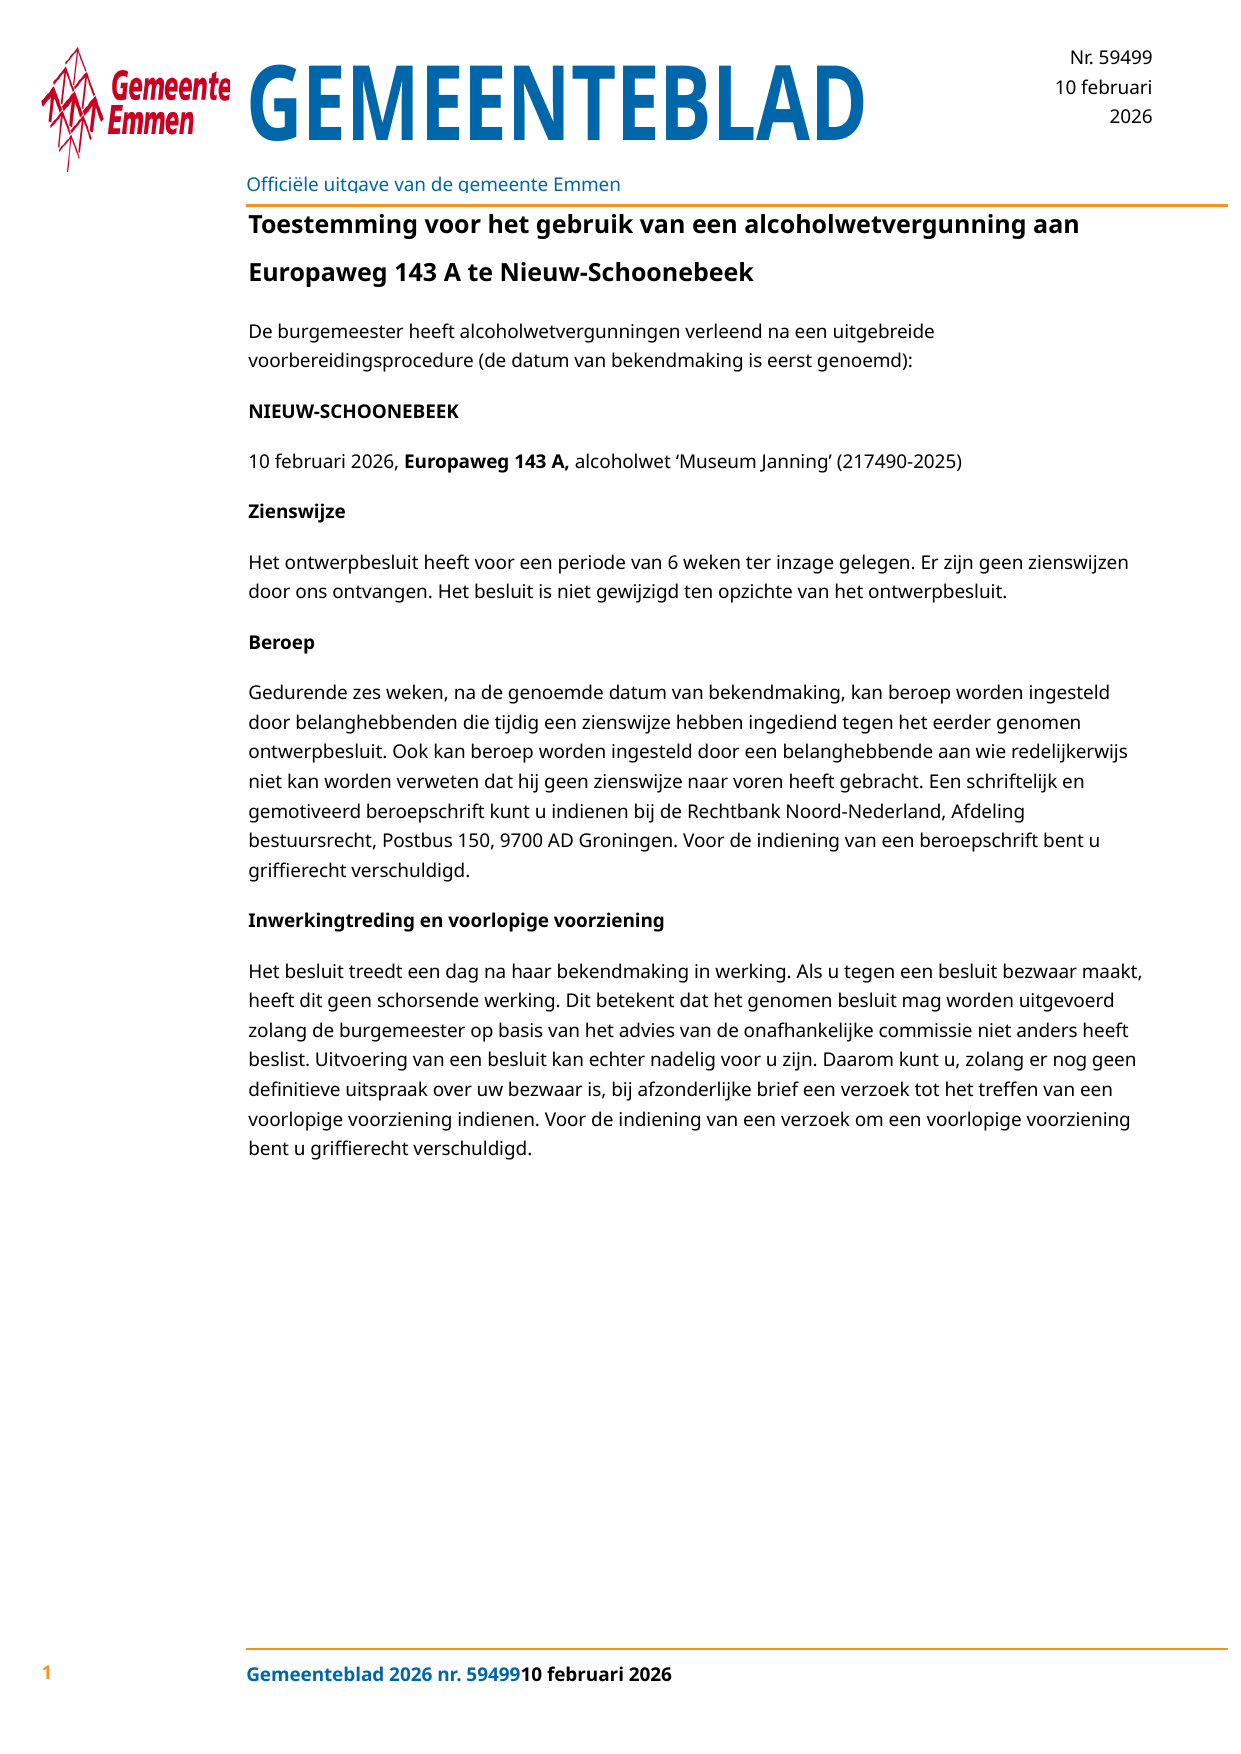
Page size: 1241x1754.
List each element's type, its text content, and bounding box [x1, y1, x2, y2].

text Inwerkingtreding en voorlopige voorziening [248, 907, 1152, 933]
picture [41, 47, 231, 172]
text Beroep [248, 629, 1152, 655]
text Het ontwerpbesluit heeft voor een periode van 6 weken ter inzage gelegen. Er zijn geen zienswijzen door ons ontvangen. Het besluit is niet gewijzigd ten opzichte van het ontwerpbesluit. [248, 549, 1152, 604]
text De burgemeester heeft alcoholwetvergunningen verleend na een uitgebreide voorbereidingsprocedure (de datum van bekendmaking is eerst genoemd): [248, 318, 1152, 373]
text Gedurende zes weken, na de genoemde datum van bekendmaking, kan beroep worden ingesteld door belanghebbenden die tijdig een zienswijze hebben ingediend tegen het eerder genomen ontwerpbesluit. Ook kan beroep worden ingesteld door een belanghebbende aan wie redelijkerwijs niet kan worden verweten dat hij geen zienswijze naar voren heeft gebracht. Een schriftelijk en gemotiveerd beroepschrift kunt u indienen bij de Rechtbank Noord-Nederland, Afdeling bestuursrecht, Postbus 150, 9700 AD Groningen. Voor de indiening van een beroepschrift bent u griffierecht verschuldigd. [248, 679, 1152, 883]
text Zienswijze [248, 499, 1152, 524]
text NIEUW-SCHOONEBEEK [248, 398, 1152, 424]
text Het besluit treedt een dag na haar bekendmaking in werking. Als u tegen een besluit bezwaar maakt, heeft dit geen schorsende werking. Dit betekent dat het genomen besluit mag worden uitgevoerd zolang de burgemeester op basis van het advies van de onafhankelijke commissie niet anders heeft beslist. Uitvoering van een besluit kan echter nadelig voor u zijn. Daarom kunt u, zolang er nog geen definitieve uitspraak over uw bezwaar is, bij afzonderlijke brief een verzoek tot het treffen van een voorlopige voorziening indienen. Voor de indiening van een verzoek om een voorlopige voorziening bent u griffierecht verschuldigd. [248, 958, 1152, 1161]
text Toestemming voor het gebruik van een alcoholwetvergunning aan Europaweg 143 A te Nieuw-Schoonebeek [248, 207, 1152, 288]
text 10 februari 2026, Europaweg 143 A, alcoholwet ‘Museum Janning’ (217490-2025) [248, 448, 1152, 474]
